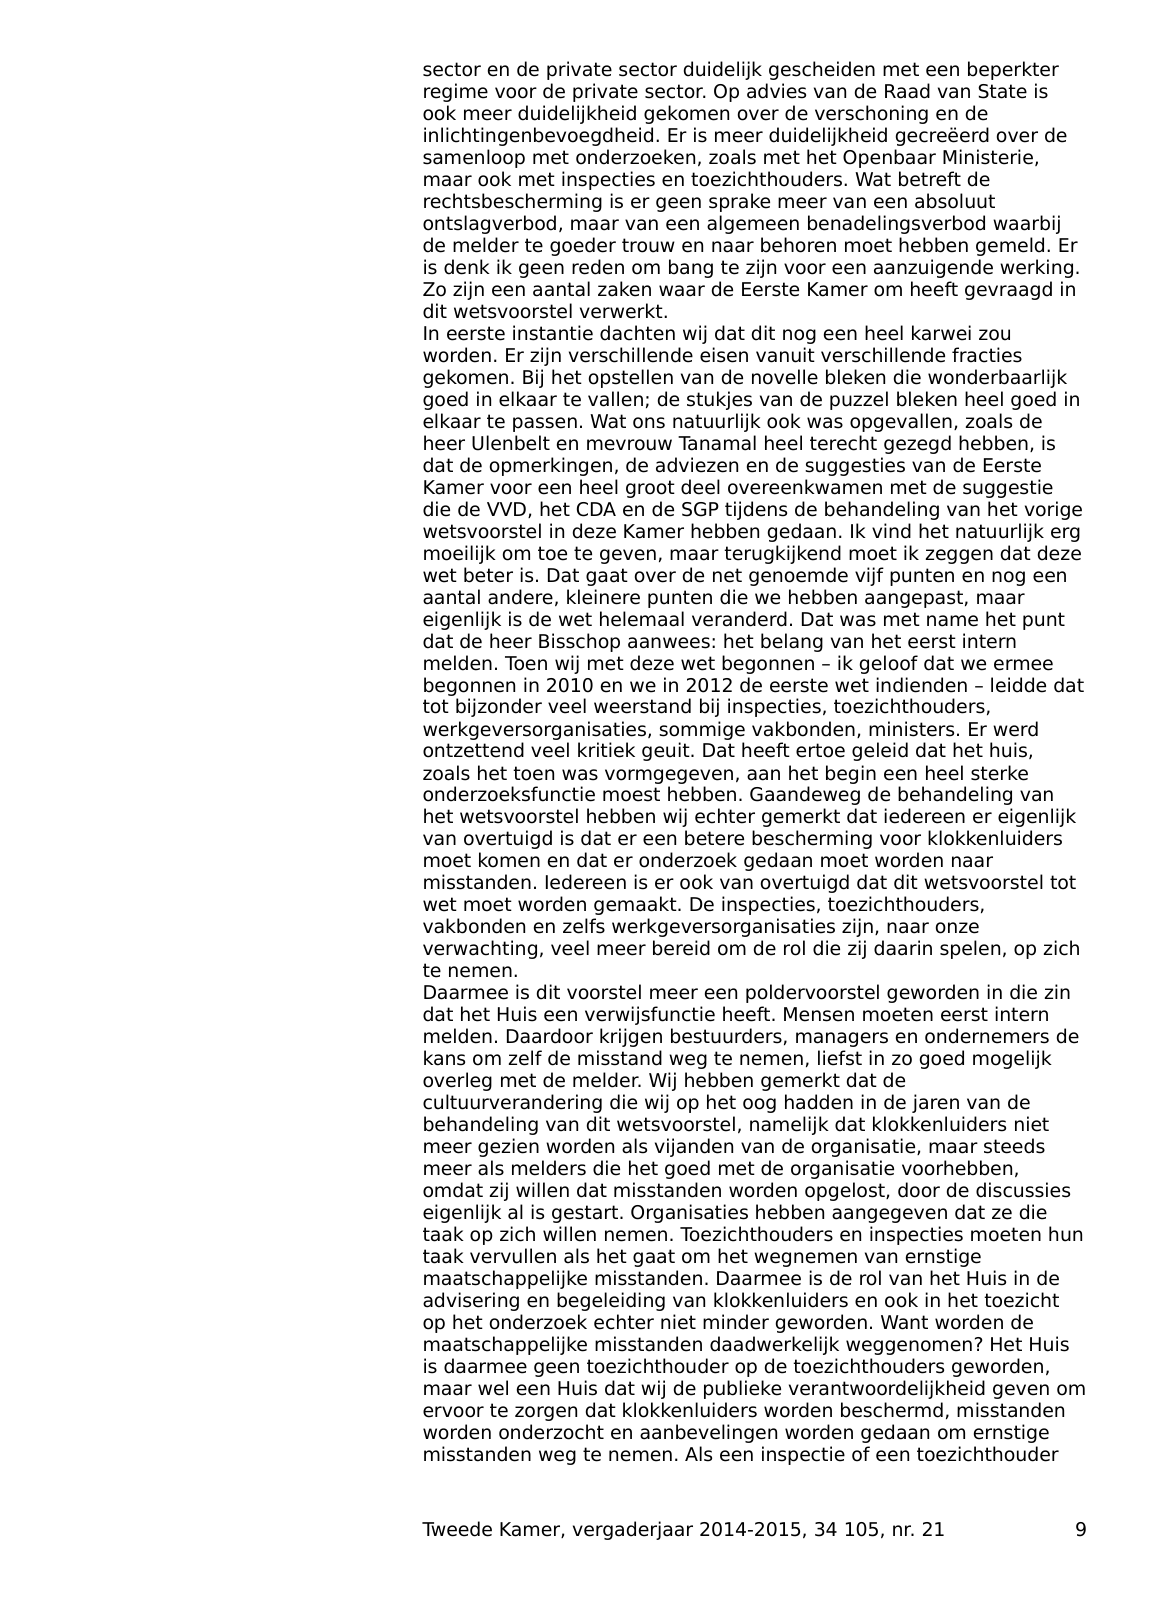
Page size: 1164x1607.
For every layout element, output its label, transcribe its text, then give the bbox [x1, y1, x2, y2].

text Daarmee is dit voorstel meer een poldervoorstel geworden in die zin dat het Huis een verwijsfunctie heeft. Mensen moeten eerst intern melden. Daardoor krijgen bestuurders, managers en ondernemers de kans om zelf de misstand weg te nemen, liefst in zo goed mogelijk overleg met de melder. Wij hebben gemerkt dat de cultuurverandering die wij op het oog hadden in de jaren van de behandeling van dit wetsvoorstel, namelijk dat klokkenluiders niet meer gezien worden als vijanden van de organisatie, maar steeds meer als melders die het goed met de organisatie voorhebben, omdat zij willen dat misstanden worden opgelost, door de discussies eigenlijk al is gestart. Organisaties hebben aangegeven dat ze die taak op zich willen nemen. Toezichthouders en inspecties moeten hun taak vervullen als het gaat om het wegnemen van ernstige maatschappelijke misstanden. Daarmee is de rol van het Huis in de advisering en begeleiding van klokkenluiders en ook in het toezicht op het onderzoek echter niet minder geworden. Want worden de maatschappelijke misstanden daadwerkelijk weggenomen? Het Huis is daarmee geen toezichthouder op de toezichthouders geworden, maar wel een Huis dat wij de publieke verantwoordelijkheid geven om ervoor te zorgen dat klokkenluiders worden beschermd, misstanden worden onderzocht en aanbevelingen worden gedaan om ernstige misstanden weg te nemen. Als een inspectie of een toezichthouder [422, 982, 1087, 1466]
text sector en de private sector duidelijk gescheiden met een beperkter regime voor de private sector. Op advies van de Raad van State is ook meer duidelijkheid gekomen over de verschoning en de inlichtingenbevoegdheid. Er is meer duidelijkheid gecreëerd over de samenloop met onderzoeken, zoals met het Openbaar Ministerie, maar ook met inspecties en toezichthouders. Wat betreft de rechtsbescherming is er geen sprake meer van een absoluut ontslagverbod, maar van een algemeen benadelingsverbod waarbij de melder te goeder trouw en naar behoren moet hebben gemeld. Er is denk ik geen reden om bang te zijn voor een aanzuigende werking. Zo zijn een aantal zaken waar de Eerste Kamer om heeft gevraagd in dit wetsvoorstel verwerkt. [422, 59, 1087, 323]
text In eerste instantie dachten wij dat dit nog een heel karwei zou worden. Er zijn verschillende eisen vanuit verschillende fracties gekomen. Bij het opstellen van de novelle bleken die wonderbaarlijk goed in elkaar te vallen; de stukjes van de puzzel bleken heel goed in elkaar te passen. Wat ons natuurlijk ook was opgevallen, zoals de heer Ulenbelt en mevrouw Tanamal heel terecht gezegd hebben, is dat de opmerkingen, de adviezen en de suggesties van de Eerste Kamer voor een heel groot deel overeenkwamen met de suggestie die de VVD, het CDA en de SGP tijdens de behandeling van het vorige wetsvoorstel in deze Kamer hebben gedaan. Ik vind het natuurlijk erg moeilijk om toe te geven, maar terugkijkend moet ik zeggen dat deze wet beter is. Dat gaat over de net genoemde vijf punten en nog een aantal andere, kleinere punten die we hebben aangepast, maar eigenlijk is de wet helemaal veranderd. Dat was met name het punt dat de heer Bisschop aanwees: het belang van het eerst intern melden. Toen wij met deze wet begonnen – ik geloof dat we ermee begonnen in 2010 en we in 2012 de eerste wet indienden – leidde dat tot bijzonder veel weerstand bij inspecties, toezichthouders, werkgeversorganisaties, sommige vakbonden, ministers. Er werd ontzettend veel kritiek geuit. Dat heeft ertoe geleid dat het huis, zoals het toen was vormgegeven, aan het begin een heel sterke onderzoeksfunctie moest hebben. Gaandeweg de behandeling van het wetsvoorstel hebben wij echter gemerkt dat iedereen er eigenlijk van overtuigd is dat er een betere bescherming voor klokkenluiders moet komen en dat er onderzoek gedaan moet worden naar misstanden. Iedereen is er ook van overtuigd dat dit wetsvoorstel tot wet moet worden gemaakt. De inspecties, toezichthouders, vakbonden en zelfs werkgeversorganisaties zijn, naar onze verwachting, veel meer bereid om de rol die zij daarin spelen, op zich te nemen. [422, 323, 1087, 982]
